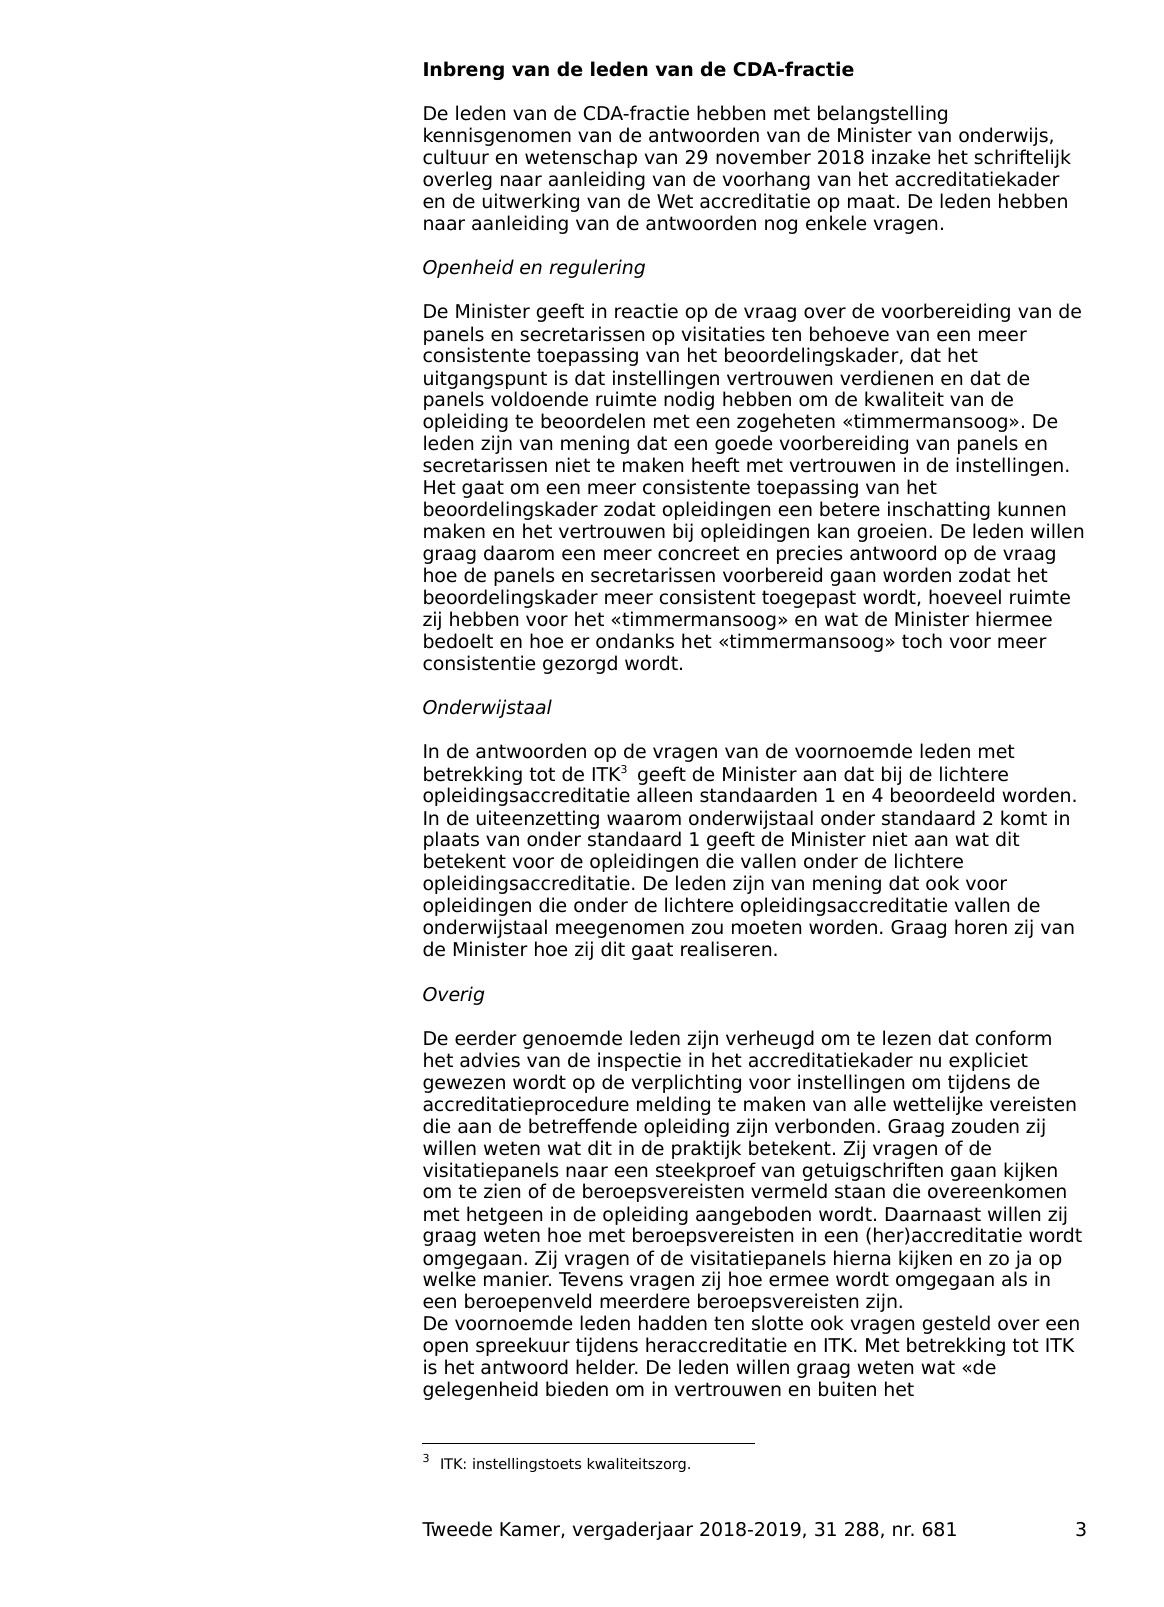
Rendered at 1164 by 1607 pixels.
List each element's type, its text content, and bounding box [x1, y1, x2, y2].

subtitle Onderwijstaal [422, 697, 1087, 719]
text De leden van de CDA-fractie hebben met belangstelling kennisgenomen van de antwoorden van de Minister van onderwijs, cultuur en wetenschap van 29 november 2018 inzake het schriftelijk overleg naar aanleiding van de voorhang van het accreditatiekader en de uitwerking van de Wet accreditatie op maat. De leden hebben naar aanleiding van de antwoorden nog enkele vragen. [422, 103, 1087, 235]
subtitle Openheid en regulering [422, 257, 1087, 279]
text De Minister geeft in reactie op de vraag over de voorbereiding van de panels en secretarissen op visitaties ten behoeve van een meer consistente toepassing van het beoordelingskader, dat het uitgangspunt is dat instellingen vertrouwen verdienen en dat de panels voldoende ruimte nodig hebben om de kwaliteit van de opleiding te beoordelen met een zogeheten «timmermansoog». De leden zijn van mening dat een goede voorbereiding van panels en secretarissen niet te maken heeft met vertrouwen in de instellingen. Het gaat om een meer consistente toepassing van het beoordelingskader zodat opleidingen een betere inschatting kunnen maken en het vertrouwen bij opleidingen kan groeien. De leden willen graag daarom een meer concreet en precies antwoord op de vraag hoe de panels en secretarissen voorbereid gaan worden zodat het beoordelingskader meer consistent toegepast wordt, hoeveel ruimte zij hebben voor het «timmermansoog» en wat de Minister hiermee bedoelt en hoe er ondanks het «timmermansoog» toch voor meer consistentie gezorgd wordt. [422, 301, 1087, 675]
text De voornoemde leden hadden ten slotte ook vragen gesteld over een open spreekuur tijdens heraccreditatie en ITK. Met betrekking tot ITK is het antwoord helder. De leden willen graag weten wat «de gelegenheid bieden om in vertrouwen en buiten het [422, 1313, 1087, 1401]
subtitle Overig [422, 983, 1087, 1005]
subtitle Inbreng van de leden van de CDA-fractie [422, 59, 1087, 81]
text In de antwoorden op de vragen van de voornoemde leden met betrekking tot de ITK geeft de Minister aan dat bij de lichtere opleidingsaccreditatie alleen standaarden 1 en 4 beoordeeld worden. In de uiteenzetting waarom onderwijstaal onder standaard 2 komt in plaats van onder standaard 1 geeft de Minister niet aan wat dit betekent voor de opleidingen die vallen onder de lichtere opleidingsaccreditatie. De leden zijn van mening dat ook voor opleidingen die onder de lichtere opleidingsaccreditatie vallen de onderwijstaal meegenomen zou moeten worden. Graag horen zij van de Minister hoe zij dit gaat realiseren. [422, 741, 1087, 961]
text ITK: instellingstoets kwaliteitszorg. [422, 1452, 1087, 1474]
text De eerder genoemde leden zijn verheugd om te lezen dat conform het advies van de inspectie in het accreditatiekader nu expliciet gewezen wordt op de verplichting voor instellingen om tijdens de accreditatieprocedure melding te maken van alle wettelijke vereisten die aan de betreffende opleiding zijn verbonden. Graag zouden zij willen weten wat dit in de praktijk betekent. Zij vragen of de visitatiepanels naar een steekproef van getuigschriften gaan kijken om te zien of de beroepsvereisten vermeld staan die overeenkomen met hetgeen in de opleiding aangeboden wordt. Daarnaast willen zij graag weten hoe met beroepsvereisten in een (her)accreditatie wordt omgegaan. Zij vragen of de visitatiepanels hierna kijken en zo ja op welke manier. Tevens vragen zij hoe ermee wordt omgegaan als in een beroepenveld meerdere beroepsvereisten zijn. [422, 1028, 1087, 1313]
